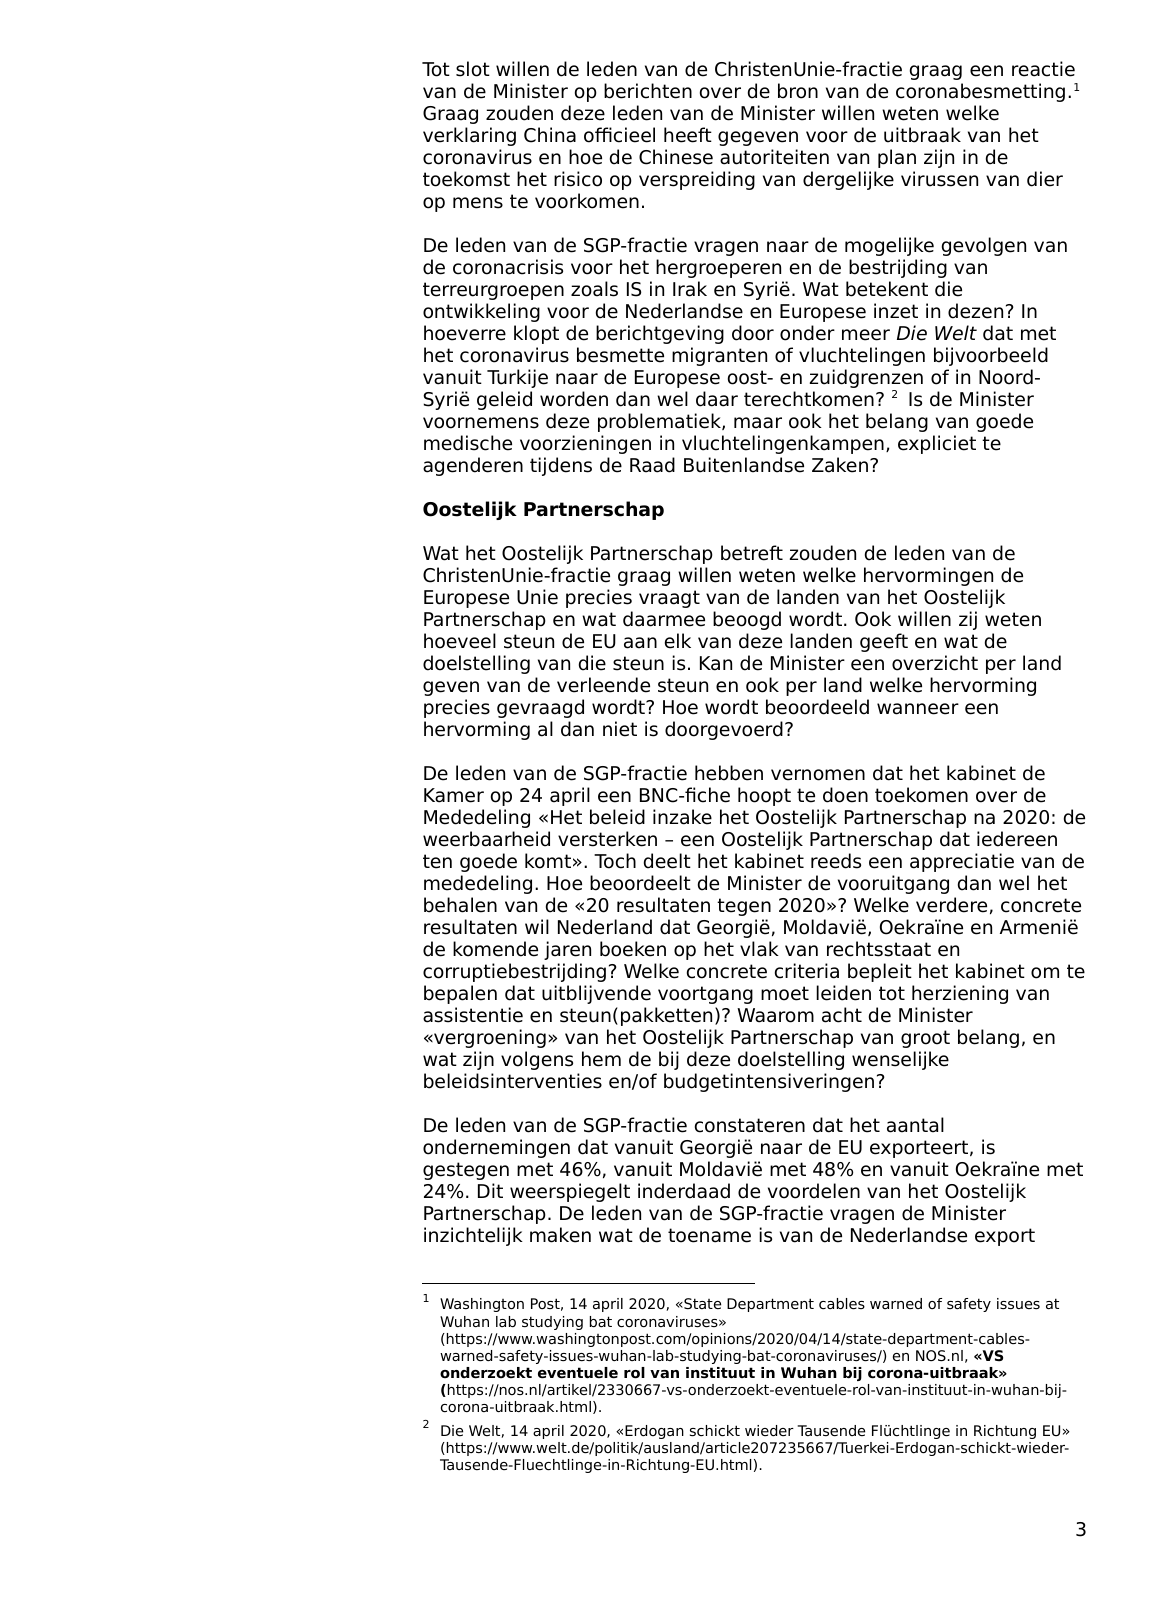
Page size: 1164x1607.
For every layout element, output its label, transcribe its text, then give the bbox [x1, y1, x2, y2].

text Die Welt, 14 april 2020, «Erdogan schickt wieder Tausende Flüchtlinge in Richtung EU» (https://www.welt.de/politik/ausland/article207235667/Tuerkei-Erdogan-schickt-wieder-Tausende-Fluechtlinge-in-Richtung-EU.html). [422, 1418, 1087, 1474]
text Washington Post, 14 april 2020, «State Department cables warned of safety issues at Wuhan lab studying bat coronaviruses» (https://www.washingtonpost.com/opinions/2020/04/14/state-department-cables-warned-safety-issues-wuhan-lab-studying-bat-coronaviruses/) en NOS.nl, «VS onderzoekt eventuele rol van instituut in Wuhan bij corona-uitbraak» (https://nos.nl/artikel/2330667-vs-onderzoekt-eventuele-rol-van-instituut-in-wuhan-bij-corona-uitbraak.html). [422, 1292, 1087, 1416]
text Tot slot willen de leden van de ChristenUnie-fractie graag een reactie van de Minister op berichten over de bron van de coronabesmetting. Graag zouden deze leden van de Minister willen weten welke verklaring China officieel heeft gegeven voor de uitbraak van het coronavirus en hoe de Chinese autoriteiten van plan zijn in de toekomst het risico op verspreiding van dergelijke virussen van dier op mens te voorkomen. [422, 59, 1087, 213]
text De leden van de SGP-fractie hebben vernomen dat het kabinet de Kamer op 24 april een BNC-fiche hoopt te doen toekomen over de Mededeling «Het beleid inzake het Oostelijk Partnerschap na 2020: de weerbaarheid versterken – een Oostelijk Partnerschap dat iedereen ten goede komt». Toch deelt het kabinet reeds een appreciatie van de mededeling. Hoe beoordeelt de Minister de vooruitgang dan wel het behalen van de «20 resultaten tegen 2020»? Welke verdere, concrete resultaten wil Nederland dat Georgië, Moldavië, Oekraïne en Armenië de komende jaren boeken op het vlak van rechtsstaat en corruptiebestrijding? Welke concrete criteria bepleit het kabinet om te bepalen dat uitblijvende voortgang moet leiden tot herziening van assistentie en steun(pakketten)? Waarom acht de Minister «vergroening» van het Oostelijk Partnerschap van groot belang, en wat zijn volgens hem de bij deze doelstelling wenselijke beleidsinterventies en/of budgetintensiveringen? [422, 763, 1087, 1093]
text De leden van de SGP-fractie vragen naar de mogelijke gevolgen van de coronacrisis voor het hergroeperen en de bestrijding van terreurgroepen zoals IS in Irak en Syrië. Wat betekent die ontwikkeling voor de Nederlandse en Europese inzet in dezen? In hoeverre klopt de berichtgeving door onder meer Die Welt dat met het coronavirus besmette migranten of vluchtelingen bijvoorbeeld vanuit Turkije naar de Europese oost- en zuidgrenzen of in Noord-Syrië geleid worden dan wel daar terechtkomen? Is de Minister voornemens deze problematiek, maar ook het belang van goede medische voorzieningen in vluchtelingenkampen, expliciet te agenderen tijdens de Raad Buitenlandse Zaken? [422, 235, 1087, 477]
subtitle Oostelijk Partnerschap [422, 499, 1087, 521]
text Wat het Oostelijk Partnerschap betreft zouden de leden van de ChristenUnie-fractie graag willen weten welke hervormingen de Europese Unie precies vraagt van de landen van het Oostelijk Partnerschap en wat daarmee beoogd wordt. Ook willen zij weten hoeveel steun de EU aan elk van deze landen geeft en wat de doelstelling van die steun is. Kan de Minister een overzicht per land geven van de verleende steun en ook per land welke hervorming precies gevraagd wordt? Hoe wordt beoordeeld wanneer een hervorming al dan niet is doorgevoerd? [422, 543, 1087, 741]
text De leden van de SGP-fractie constateren dat het aantal ondernemingen dat vanuit Georgië naar de EU exporteert, is gestegen met 46%, vanuit Moldavië met 48% en vanuit Oekraïne met 24%. Dit weerspiegelt inderdaad de voordelen van het Oostelijk Partnerschap. De leden van de SGP-fractie vragen de Minister inzichtelijk maken wat de toename is van de Nederlandse export [422, 1115, 1087, 1247]
